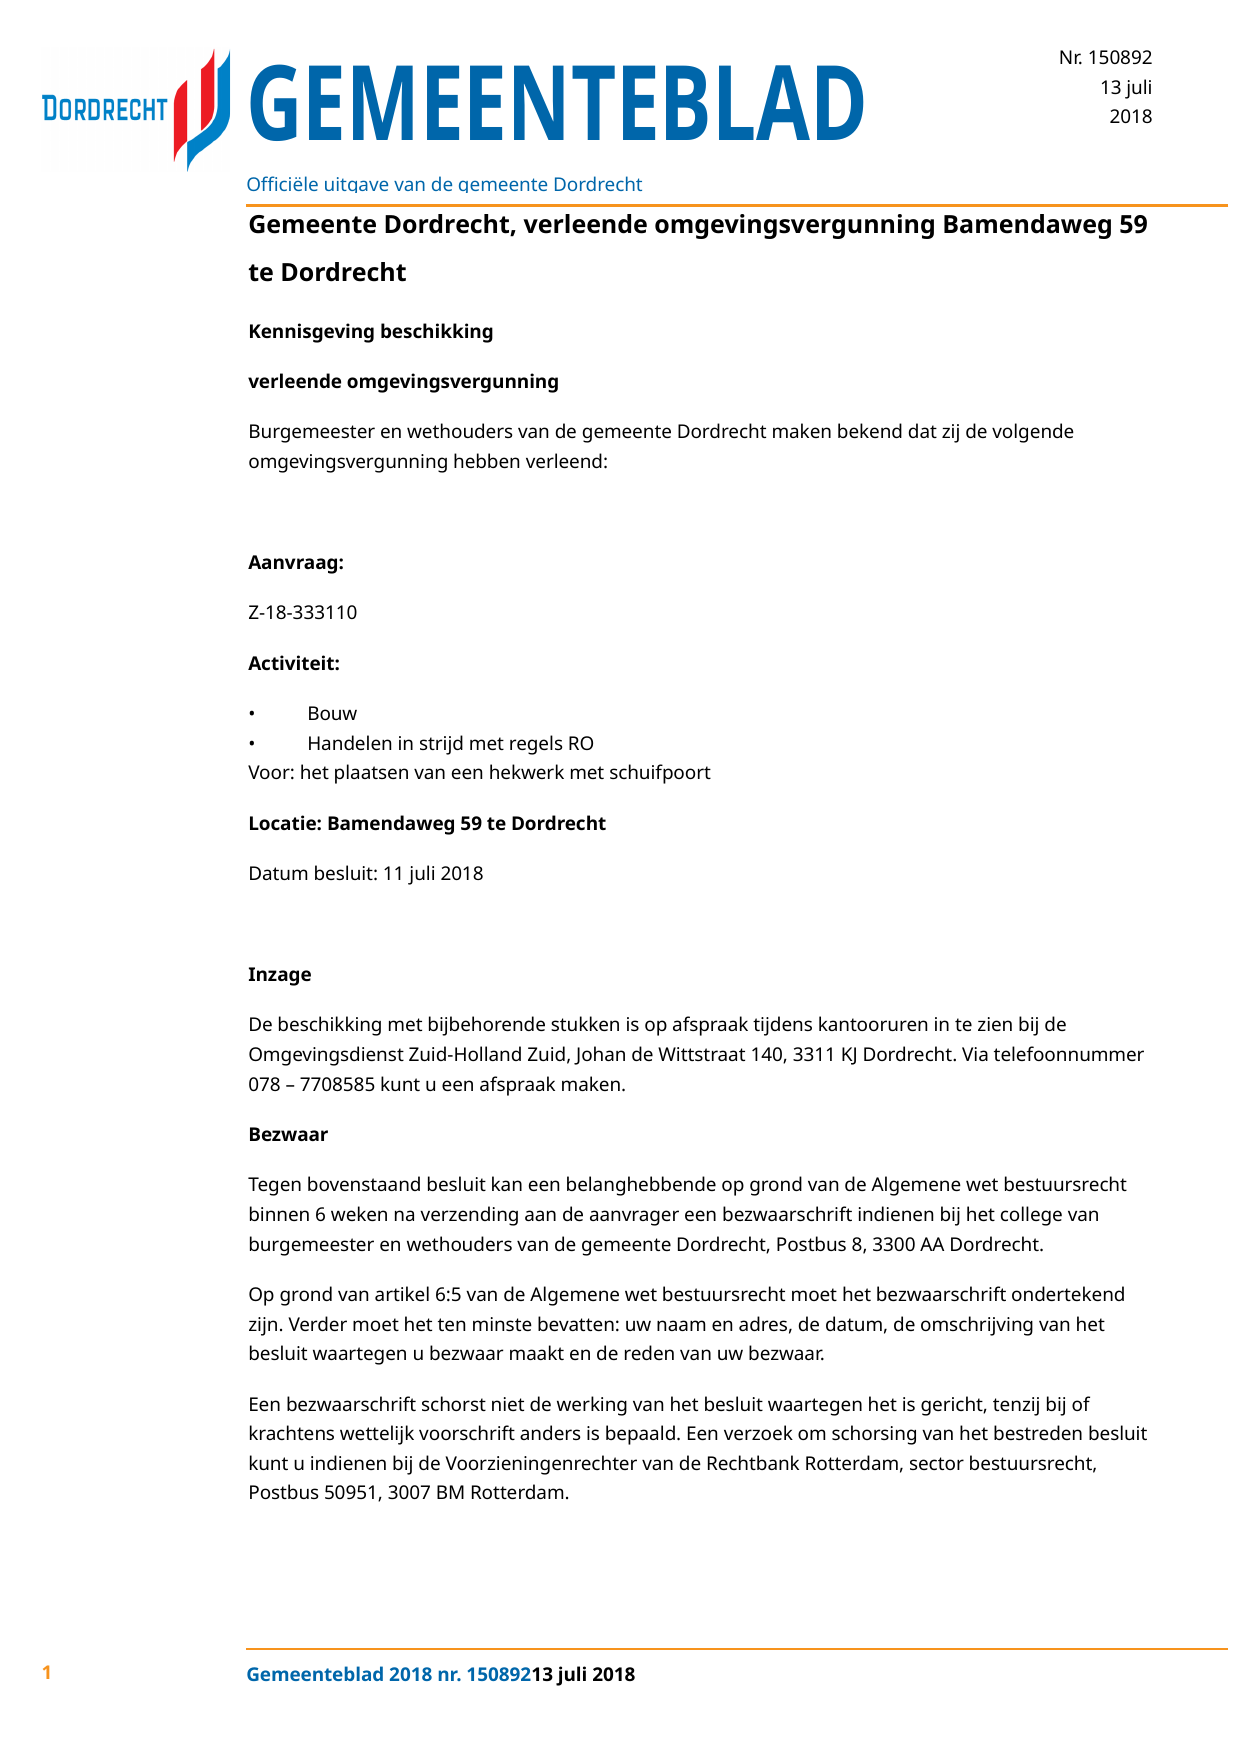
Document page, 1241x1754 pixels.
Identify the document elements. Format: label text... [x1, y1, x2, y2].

text verleende omgevingsvergunning [248, 368, 1152, 394]
text Inzage [248, 961, 1152, 987]
list Handelen in strijd met regels RO [248, 730, 1152, 756]
text Aanvraag: [248, 549, 1152, 575]
text Op grond van artikel 6:5 van de Algemene wet bestuursrecht moet het bezwaarschrift ondertekend zijn. Verder moet het ten minste bevatten: uw naam en adres, de datum, de omschrijving van het besluit waartegen u bezwaar maakt en de reden van uw bezwaar. [248, 1281, 1152, 1366]
text Tegen bovenstaand besluit kan een belanghebbende op grond van de Algemene wet bestuursrecht binnen 6 weken na verzending aan de aanvrager een bezwaarschrift indienen bij het college van burgemeester en wethouders van de gemeente Dordrecht, Postbus 8, 3300 AA Dordrecht. [248, 1172, 1152, 1257]
text Datum besluit: 11 juli 2018 [248, 860, 1152, 886]
text Locatie: Bamendaweg 59 te Dordrecht [248, 810, 1152, 836]
list Bouw [248, 700, 1152, 726]
text Bezwaar [248, 1121, 1152, 1147]
picture [41, 47, 231, 172]
text De beschikking met bijbehorende stukken is op afspraak tijdens kantooruren in te zien bij de Omgevingsdienst Zuid-Holland Zuid, Johan de Wittstraat 140, 3311 KJ Dordrecht. Via telefoonnummer 078 – 7708585 kunt u een afspraak maken. [248, 1012, 1152, 1097]
text Een bezwaarschrift schorst niet de werking van het besluit waartegen het is gericht, tenzij bij of krachtens wettelijk voorschrift anders is bepaald. Een verzoek om schorsing van het bestreden besluit kunt u indienen bij de Voorzieningenrechter van de Rechtbank Rotterdam, sector bestuursrecht, Postbus 50951, 3007 BM Rotterdam. [248, 1391, 1152, 1505]
text Gemeente Dordrecht, verleende omgevingsvergunning Bamendaweg 59 te Dordrecht [248, 207, 1152, 288]
text Voor: het plaatsen van een hekwerk met schuifpoort [248, 759, 1152, 785]
text Kennisgeving beschikking [248, 318, 1152, 344]
text Z-18-333110 [248, 599, 1152, 625]
text Burgemeester en wethouders van de gemeente Dordrecht maken bekend dat zij de volgende omgevingsvergunning hebben verleend: [248, 419, 1152, 474]
text Activiteit: [248, 650, 1152, 676]
